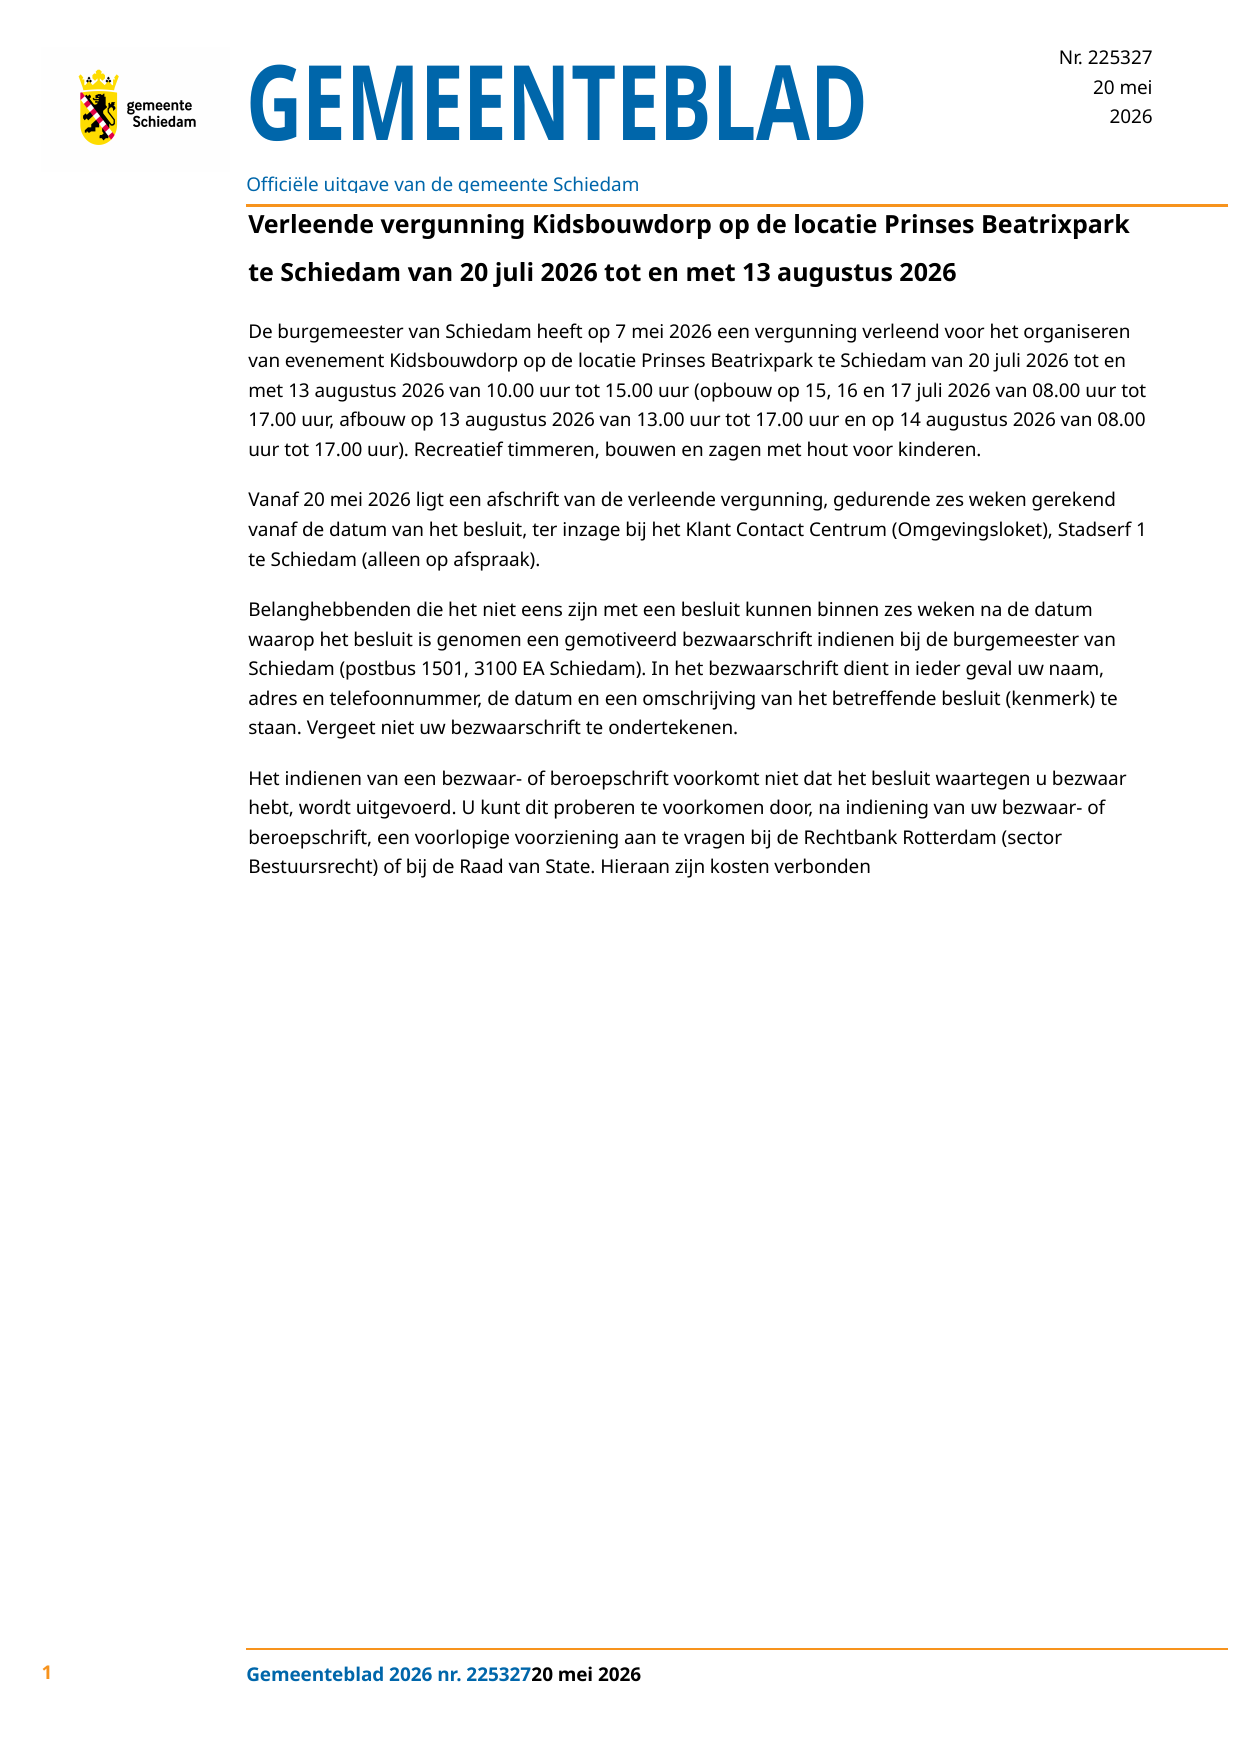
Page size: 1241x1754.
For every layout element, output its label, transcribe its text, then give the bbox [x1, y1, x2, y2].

text Vanaf 20 mei 2026 ligt een afschrift van de verleende vergunning, gedurende zes weken gerekend vanaf de datum van het besluit, ter inzage bij het Klant Contact Centrum (Omgevingsloket), Stadserf 1 te Schiedam (alleen op afspraak). [248, 487, 1152, 572]
text Belanghebbenden die het niet eens zijn met een besluit kunnen binnen zes weken na de datum waarop het besluit is genomen een gemotiveerd bezwaarschrift indienen bij de burgemeester van Schiedam (postbus 1501, 3100 EA Schiedam). In het bezwaarschrift dient in ieder geval uw naam, adres en telefoonnummer, de datum en een omschrijving van het betreffende besluit (kenmerk) te staan. Vergeet niet uw bezwaarschrift te ondertekenen. [248, 596, 1152, 740]
text Het indienen van een bezwaar- of beroepschrift voorkomt niet dat het besluit waartegen u bezwaar hebt, wordt uitgevoerd. U kunt dit proberen te voorkomen door, na indiening van uw bezwaar- of beroepschrift, een voorlopige voorziening aan te vragen bij de Rechtbank Rotterdam (sector Bestuursrecht) of bij de Raad van State. Hieraan zijn kosten verbonden [248, 765, 1152, 879]
text Verleende vergunning Kidsbouwdorp op de locatie Prinses Beatrixpark te Schiedam van 20 juli 2026 tot en met 13 augustus 2026 [248, 207, 1152, 288]
picture [41, 47, 231, 172]
text De burgemeester van Schiedam heeft op 7 mei 2026 een vergunning verleend voor het organiseren van evenement Kidsbouwdorp op de locatie Prinses Beatrixpark te Schiedam van 20 juli 2026 tot en met 13 augustus 2026 van 10.00 uur tot 15.00 uur (opbouw op 15, 16 en 17 juli 2026 van 08.00 uur tot 17.00 uur, afbouw op 13 augustus 2026 van 13.00 uur tot 17.00 uur en op 14 augustus 2026 van 08.00 uur tot 17.00 uur). Recreatief timmeren, bouwen en zagen met hout voor kinderen. [248, 318, 1152, 462]
